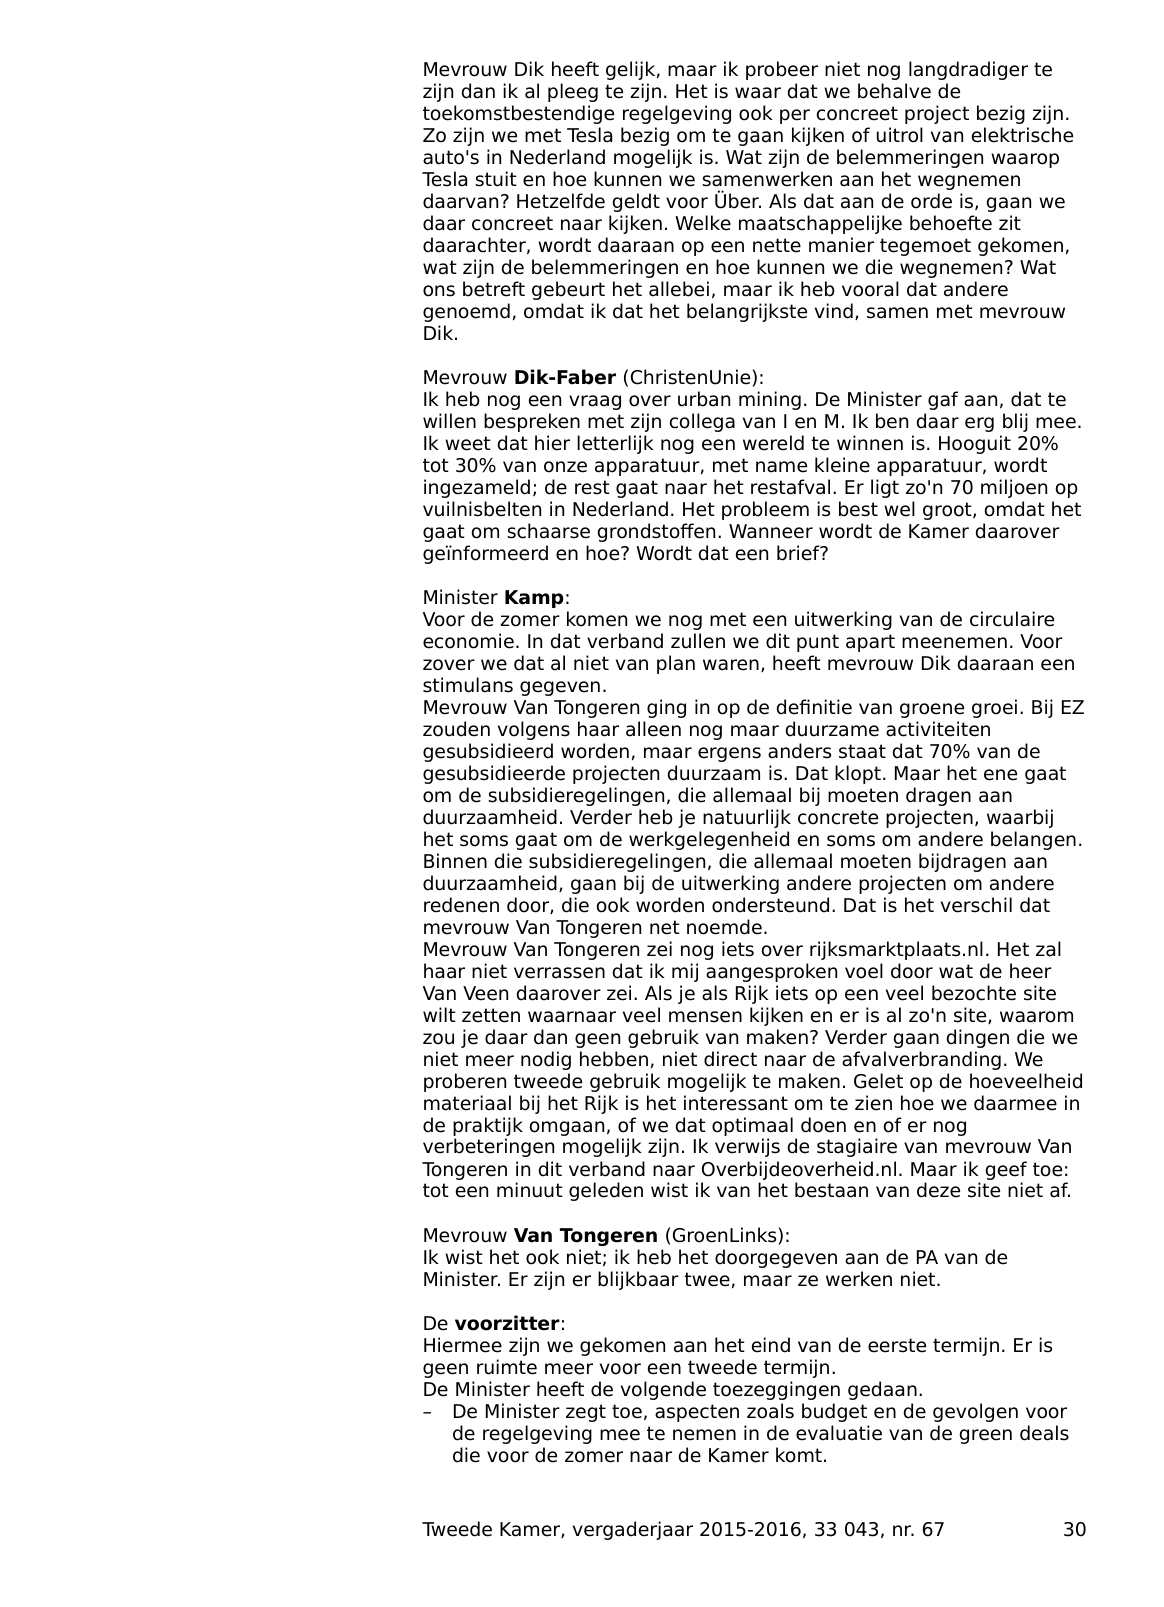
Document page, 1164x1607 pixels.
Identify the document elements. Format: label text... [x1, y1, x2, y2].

text De Minister heeft de volgende toezeggingen gedaan. [422, 1379, 1087, 1401]
text Mevrouw Dik-Faber (ChristenUnie): [422, 367, 1087, 389]
text Mevrouw Van Tongeren ging in op de definitie van groene groei. Bij EZ zouden volgens haar alleen nog maar duurzame activiteiten gesubsidieerd worden, maar ergens anders staat dat 70% van de gesubsidieerde projecten duurzaam is. Dat klopt. Maar het ene gaat om de subsidieregelingen, die allemaal bij moeten dragen aan duurzaamheid. Verder heb je natuurlijk concrete projecten, waarbij het soms gaat om de werkgelegenheid en soms om andere belangen. Binnen die subsidieregelingen, die allemaal moeten bijdragen aan duurzaamheid, gaan bij de uitwerking andere projecten om andere redenen door, die ook worden ondersteund. Dat is het verschil dat mevrouw Van Tongeren net noemde. [422, 697, 1087, 939]
text De voorzitter: [422, 1313, 1087, 1335]
text Voor de zomer komen we nog met een uitwerking van de circulaire economie. In dat verband zullen we dit punt apart meenemen. Voor zover we dat al niet van plan waren, heeft mevrouw Dik daaraan een stimulans gegeven. [422, 609, 1087, 697]
text Hiermee zijn we gekomen aan het eind van de eerste termijn. Er is geen ruimte meer voor een tweede termijn. [422, 1335, 1087, 1379]
text Mevrouw Dik heeft gelijk, maar ik probeer niet nog langdradiger te zijn dan ik al pleeg te zijn. Het is waar dat we behalve de toekomstbestendige regelgeving ook per concreet project bezig zijn. Zo zijn we met Tesla bezig om te gaan kijken of uitrol van elektrische auto's in Nederland mogelijk is. Wat zijn de belemmeringen waarop Tesla stuit en hoe kunnen we samenwerken aan het wegnemen daarvan? Hetzelfde geldt voor Über. Als dat aan de orde is, gaan we daar concreet naar kijken. Welke maatschappelijke behoefte zit daarachter, wordt daaraan op een nette manier tegemoet gekomen, wat zijn de belemmeringen en hoe kunnen we die wegnemen? Wat ons betreft gebeurt het allebei, maar ik heb vooral dat andere genoemd, omdat ik dat het belangrijkste vind, samen met mevrouw Dik. [422, 59, 1087, 345]
text Ik wist het ook niet; ik heb het doorgegeven aan de PA van de Minister. Er zijn er blijkbaar twee, maar ze werken niet. [422, 1247, 1087, 1291]
text – De Minister zegt toe, aspecten zoals budget en de gevolgen voor de regelgeving mee te nemen in de evaluatie van de green deals die voor de zomer naar de Kamer komt. [422, 1401, 1087, 1467]
text Minister Kamp: [422, 587, 1087, 609]
text Mevrouw Van Tongeren (GroenLinks): [422, 1224, 1087, 1247]
text Mevrouw Van Tongeren zei nog iets over rijksmarktplaats.nl. Het zal haar niet verrassen dat ik mij aangesproken voel door wat de heer Van Veen daarover zei. Als je als Rijk iets op een veel bezochte site wilt zetten waarnaar veel mensen kijken en er is al zo'n site, waarom zou je daar dan geen gebruik van maken? Verder gaan dingen die we niet meer nodig hebben, niet direct naar de afvalverbranding. We proberen tweede gebruik mogelijk te maken. Gelet op de hoeveelheid materiaal bij het Rijk is het interessant om te zien hoe we daarmee in de praktijk omgaan, of we dat optimaal doen en of er nog verbeteringen mogelijk zijn. Ik verwijs de stagiaire van mevrouw Van Tongeren in dit verband naar Overbijdeoverheid.nl. Maar ik geef toe: tot een minuut geleden wist ik van het bestaan van deze site niet af. [422, 939, 1087, 1202]
text Ik heb nog een vraag over urban mining. De Minister gaf aan, dat te willen bespreken met zijn collega van I en M. Ik ben daar erg blij mee. Ik weet dat hier letterlijk nog een wereld te winnen is. Hooguit 20% tot 30% van onze apparatuur, met name kleine apparatuur, wordt ingezameld; de rest gaat naar het restafval. Er ligt zo'n 70 miljoen op vuilnisbelten in Nederland. Het probleem is best wel groot, omdat het gaat om schaarse grondstoffen. Wanneer wordt de Kamer daarover geïnformeerd en hoe? Wordt dat een brief? [422, 389, 1087, 565]
